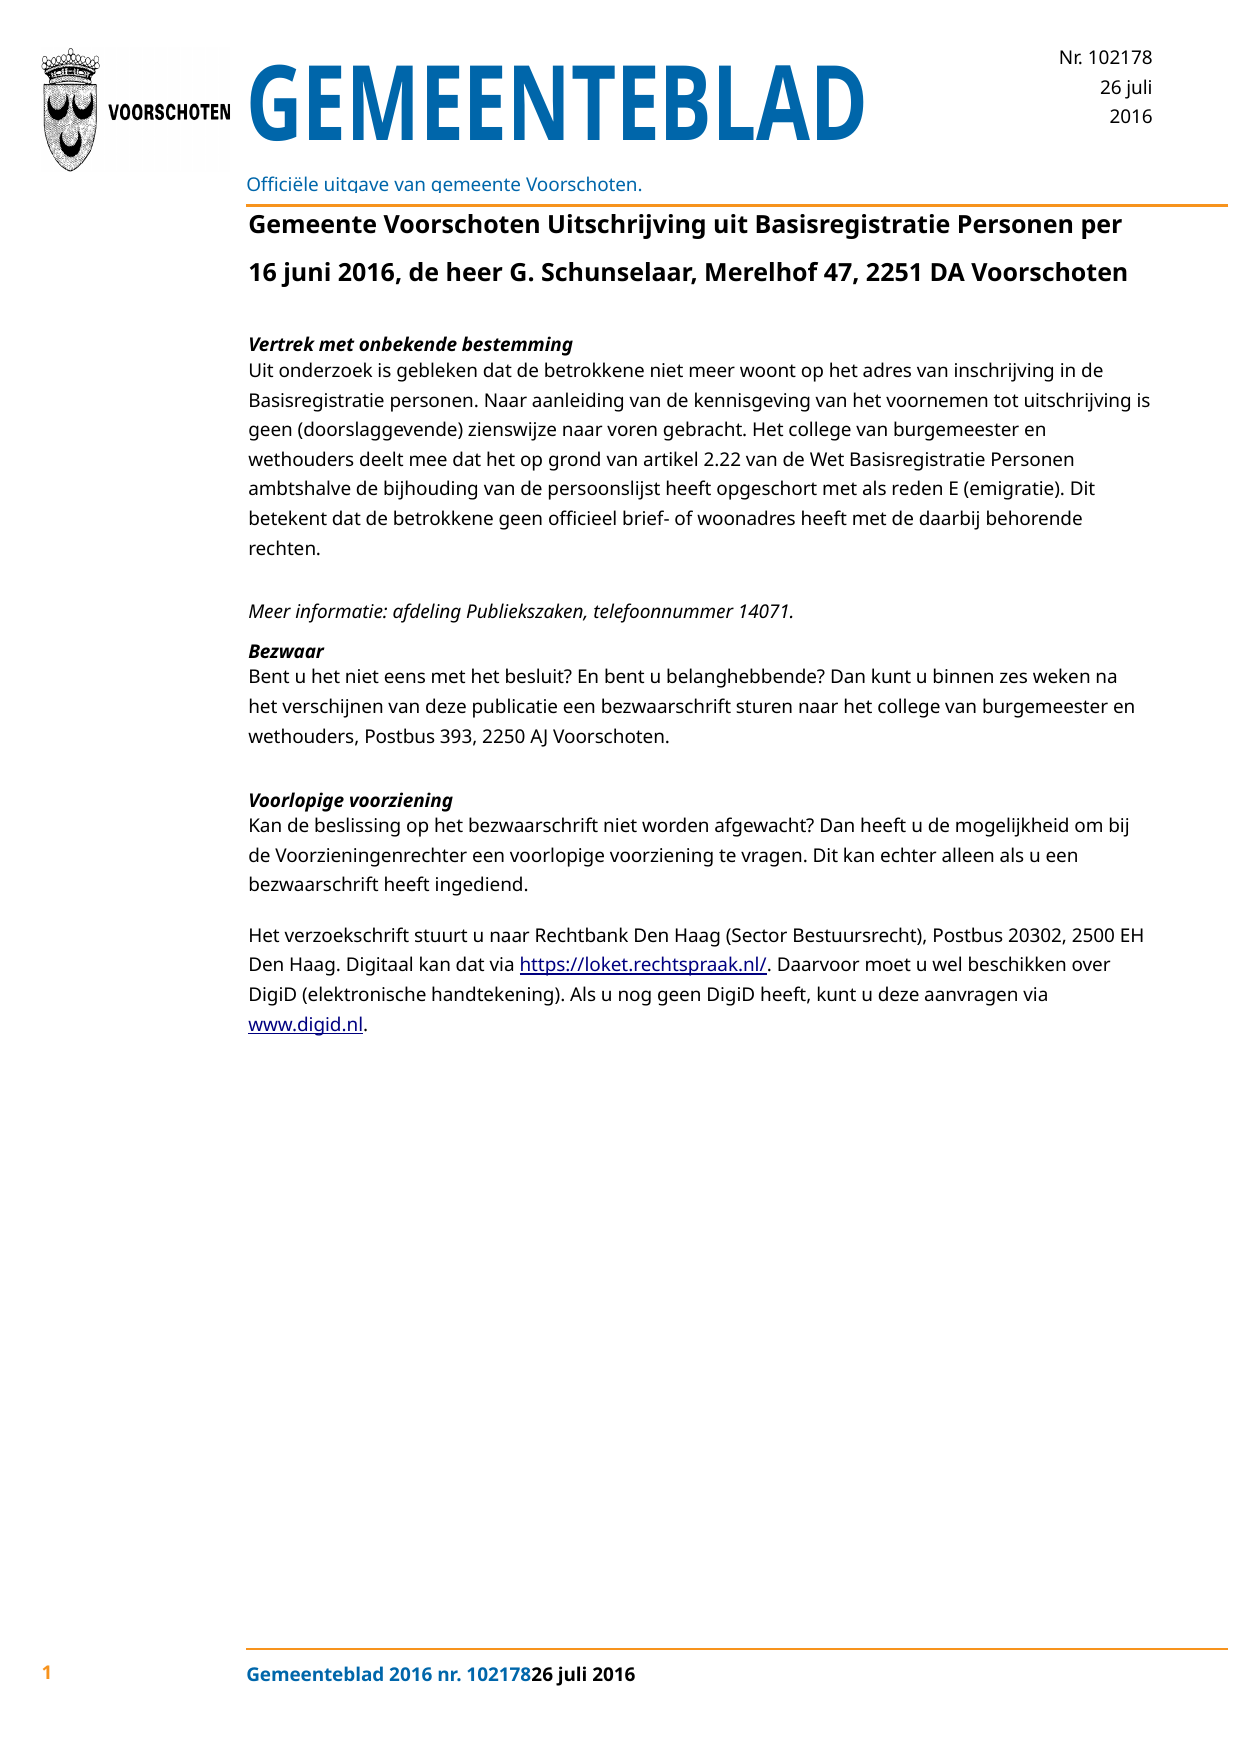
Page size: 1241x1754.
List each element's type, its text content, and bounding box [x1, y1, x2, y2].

text Bent u het niet eens met het besluit? En bent u belanghebbende? Dan kunt u binnen zes weken na het verschijnen van deze publicatie een bezwaarschrift sturen naar het college van burgemeester en wethouders, Postbus 393, 2250 AJ Voorschoten. [248, 664, 1152, 748]
picture [41, 47, 231, 172]
text Gemeente Voorschoten Uitschrijving uit Basisregistratie Personen per 16 juni 2016, de heer G. Schunselaar, Merelhof 47, 2251 DA Voorschoten [248, 207, 1152, 288]
text Uit onderzoek is gebleken dat de betrokkene niet meer woont op het adres van inschrijving in de Basisregistratie personen. Naar aanleiding van de kennisgeving van het voornemen tot uitschrijving is geen (doorslaggevende) zienswijze naar voren gebracht. Het college van burgemeester en wethouders deelt mee dat het op grond van artikel 2.22 van de Wet Basisregistratie Personen ambtshalve de bijhouding van de persoonslijst heeft opgeschort met als reden E (emigratie). Dit betekent dat de betrokkene geen officieel brief- of woonadres heeft met de daarbij behorende rechten. [248, 357, 1152, 560]
text Voorlopige voorziening [248, 787, 1152, 812]
text Vertrek met onbekende bestemming [248, 331, 1152, 357]
text Bezwaar [248, 638, 1152, 664]
text Kan de beslissing op het bezwaarschrift niet worden afgewacht? Dan heeft u de mogelijkheid om bij de Voorzieningenrechter een voorlopige voorziening te vragen. Dit kan echter alleen als u een bezwaarschrift heeft ingediend. [248, 812, 1152, 897]
text Het verzoekschrift stuurt u naar Rechtbank Den Haag (Sector Bestuursrecht), Postbus 20302, 2500 EH Den Haag. Digitaal kan dat via https://loket.rechtspraak.nl/. Daarvoor moet u wel beschikken over DigiD (elektronische handtekening). Als u nog geen DigiD heeft, kunt u deze aanvragen via www.digid.nl. [248, 922, 1152, 1037]
text Meer informatie: afdeling Publiekszaken, telefoonnummer 14071. [248, 599, 1152, 624]
